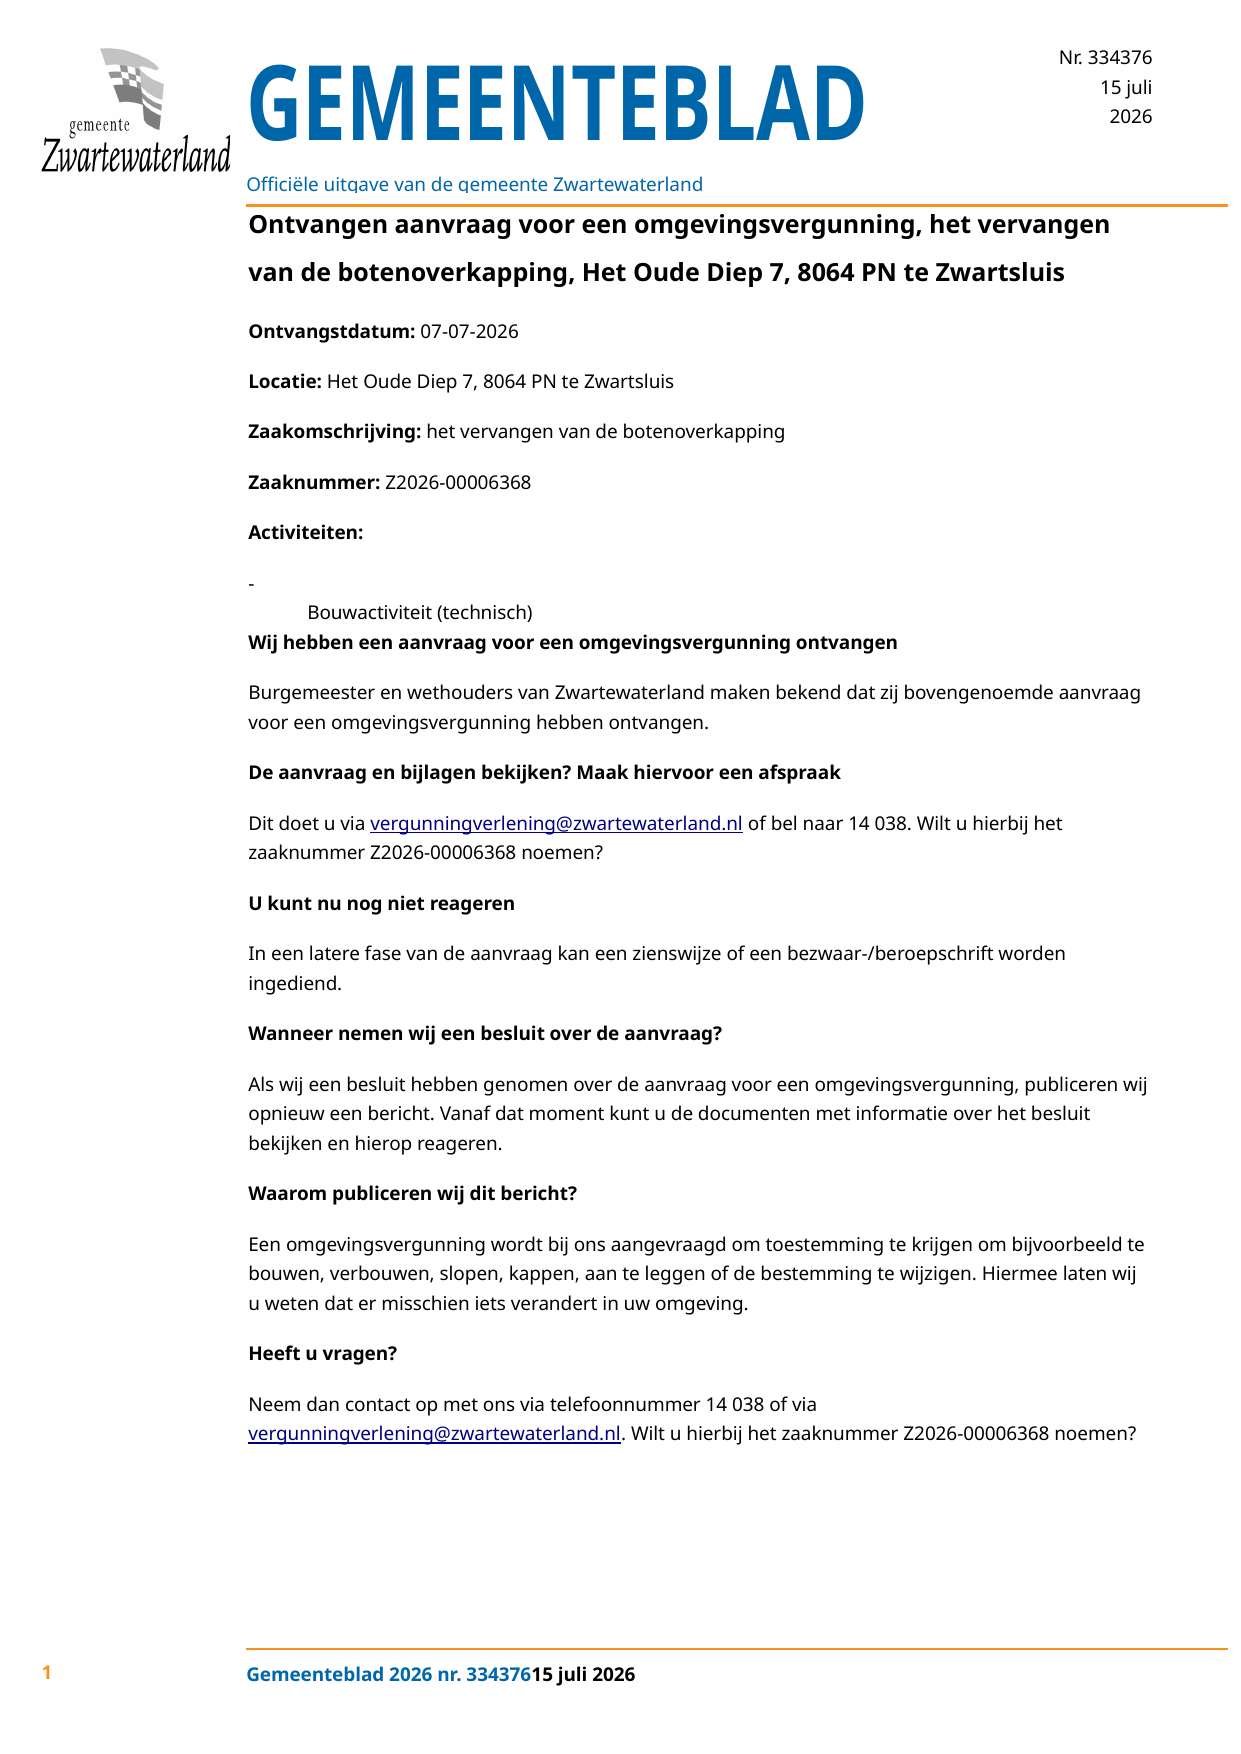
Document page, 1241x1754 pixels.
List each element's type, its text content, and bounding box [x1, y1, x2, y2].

text Als wij een besluit hebben genomen over de aanvraag voor een omgevingsvergunning, publiceren wij opnieuw een bericht. Vanaf dat moment kunt u de documenten met informatie over het besluit bekijken en hierop reageren. [248, 1071, 1152, 1156]
text Neem dan contact op met ons via telefoonnummer 14 038 of via vergunningverlening@zwartewaterland.nl. Wilt u hierbij het zaaknummer Z2026-00006368 noemen? [248, 1391, 1152, 1446]
text Burgemeester en wethouders van Zwartewaterland maken bekend dat zij bovengenoemde aanvraag voor een omgevingsvergunning hebben ontvangen. [248, 679, 1152, 735]
text Heeft u vragen? [248, 1340, 1152, 1366]
text Waarom publiceren wij dit bericht? [248, 1180, 1152, 1206]
list Bouwactiviteit (technisch) [248, 599, 1152, 625]
text Wij hebben een aanvraag voor een omgevingsvergunning ontvangen [248, 629, 1152, 655]
text In een latere fase van de aanvraag kan een zienswijze of een bezwaar-/beroepschrift worden ingediend. [248, 940, 1152, 996]
text Een omgevingsvergunning wordt bij ons aangevraagd om toestemming te krijgen om bijvoorbeeld te bouwen, verbouwen, slopen, kappen, aan te leggen of de bestemming te wijzigen. Hiermee laten wij u weten dat er misschien iets verandert in uw omgeving. [248, 1231, 1152, 1316]
text Activiteiten: [248, 519, 1152, 545]
text Dit doet u via vergunningverlening@zwartewaterland.nl of bel naar 14 038. Wilt u hierbij het zaaknummer Z2026-00006368 noemen? [248, 810, 1152, 865]
picture [41, 47, 231, 172]
text Ontvangen aanvraag voor een omgevingsvergunning, het vervangen van de botenoverkapping, Het Oude Diep 7, 8064 PN te Zwartsluis [248, 207, 1152, 288]
text Wanneer nemen wij een besluit over de aanvraag? [248, 1020, 1152, 1046]
text Zaaknummer: Z2026-00006368 [248, 469, 1152, 495]
text U kunt nu nog niet reageren [248, 890, 1152, 916]
text Ontvangstdatum: 07-07-2026 [248, 318, 1152, 344]
text De aanvraag en bijlagen bekijken? Maak hiervoor een afspraak [248, 759, 1152, 785]
text Zaakomschrijving: het vervangen van de botenoverkapping [248, 419, 1152, 444]
text Locatie: Het Oude Diep 7, 8064 PN te Zwartsluis [248, 368, 1152, 394]
